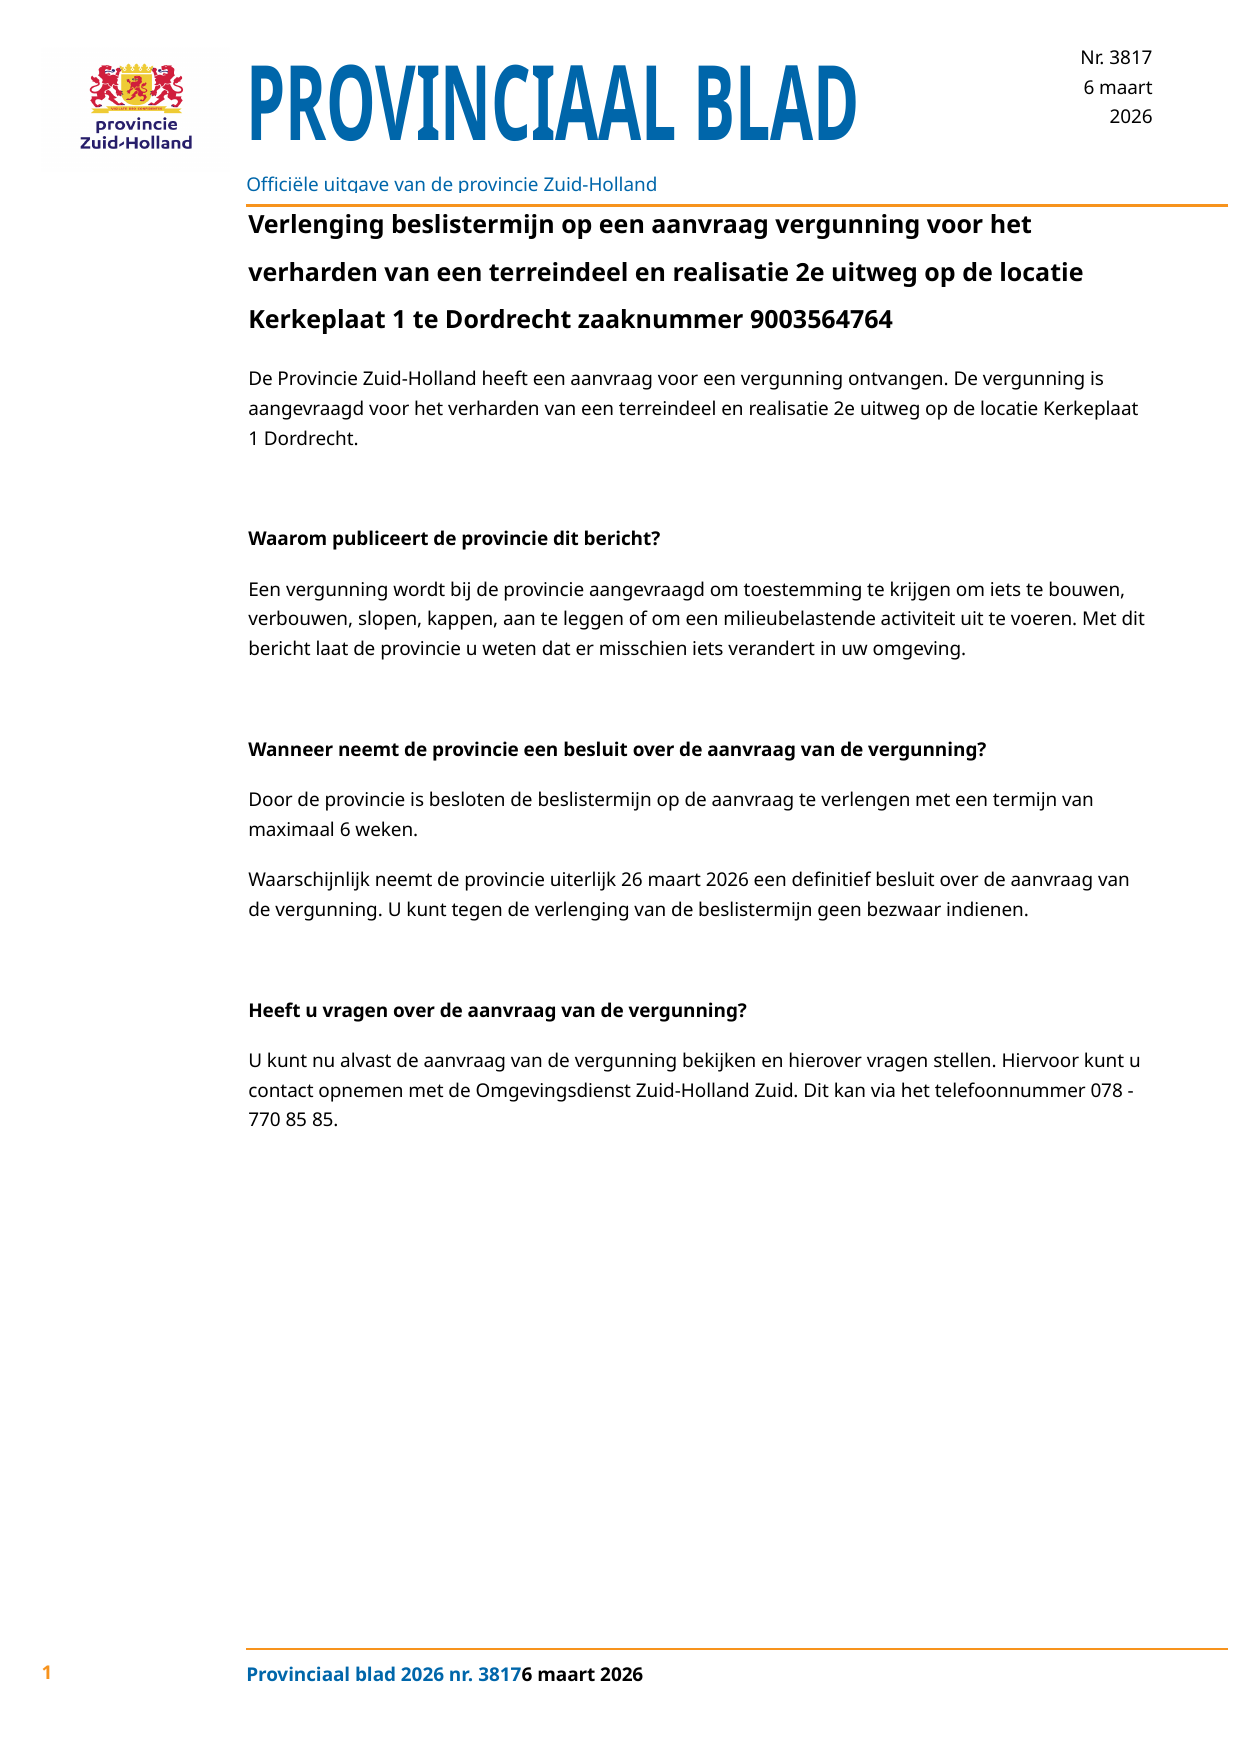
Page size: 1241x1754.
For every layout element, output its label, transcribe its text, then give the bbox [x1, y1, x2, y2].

text Een vergunning wordt bij de provincie aangevraagd om toestemming te krijgen om iets te bouwen, verbouwen, slopen, kappen, aan te leggen of om een milieubelastende activiteit uit te voeren. Met dit bericht laat de provincie u weten dat er misschien iets verandert in uw omgeving. [248, 576, 1152, 661]
text Waarom publiceert de provincie dit bericht? [248, 526, 1152, 551]
text Waarschijnlijk neemt de provincie uiterlijk 26 maart 2026 een definitief besluit over de aanvraag van de vergunning. U kunt tegen de verlenging van de beslistermijn geen bezwaar indienen. [248, 866, 1152, 922]
text U kunt nu alvast de aanvraag van de vergunning bekijken en hierover vragen stellen. Hiervoor kunt u contact opnemen met de Omgevingsdienst Zuid-Holland Zuid. Dit kan via het telefoonnummer 078 - 770 85 85. [248, 1047, 1152, 1132]
text Heeft u vragen over de aanvraag van de vergunning? [248, 997, 1152, 1022]
text De Provincie Zuid-Holland heeft een aanvraag voor een vergunning ontvangen. De vergunning is aangevraagd voor het verharden van een terreindeel en realisatie 2e uitweg op de locatie Kerkeplaat 1 Dordrecht. [248, 366, 1152, 450]
text Verlenging beslistermijn op een aanvraag vergunning voor het verharden van een terreindeel en realisatie 2e uitweg op de locatie Kerkeplaat 1 te Dordrecht zaaknummer 9003564764 [248, 207, 1152, 336]
picture [41, 47, 231, 172]
text Door de provincie is besloten de beslistermijn op de aanvraag te verlengen met een termijn van maximaal 6 weken. [248, 786, 1152, 842]
text Wanneer neemt de provincie een besluit over de aanvraag van de vergunning? [248, 736, 1152, 762]
